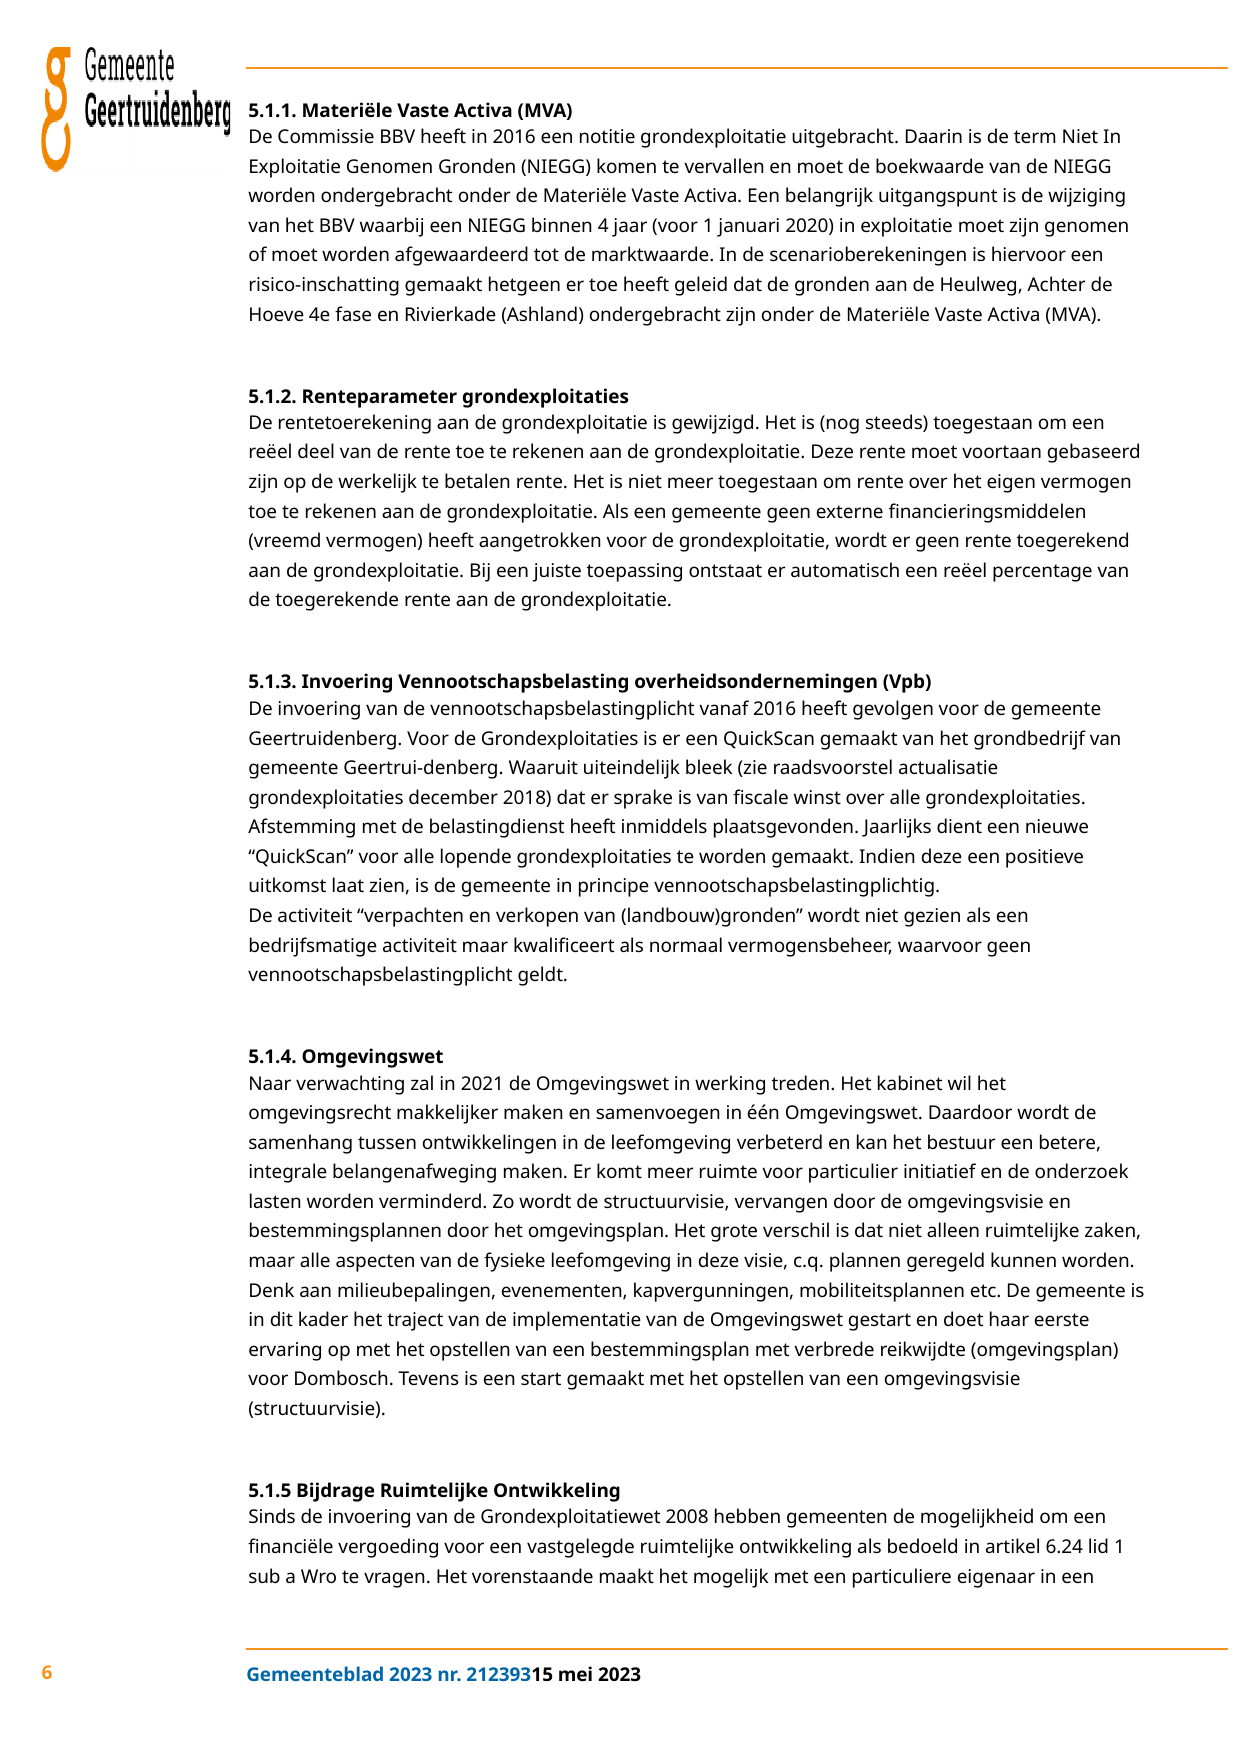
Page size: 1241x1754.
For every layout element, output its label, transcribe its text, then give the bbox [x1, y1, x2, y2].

text De Commissie BBV heeft in 2016 een notitie grondexploitatie uitgebracht. Daarin is de term Niet In Exploitatie Genomen Gronden (NIEGG) komen te vervallen en moet de boekwaarde van de NIEGG worden ondergebracht onder de Materiële Vaste Activa. Een belangrijk uitgangspunt is de wijziging van het BBV waarbij een NIEGG binnen 4 jaar (voor 1 januari 2020) in exploitatie moet zijn genomen of moet worden afgewaardeerd tot de marktwaarde. In de scenarioberekeningen is hiervoor een risico-inschatting gemaakt hetgeen er toe heeft geleid dat de gronden aan de Heulweg, Achter de Hoeve 4e fase en Rivierkade (Ashland) ondergebracht zijn onder de Materiële Vaste Activa (MVA). [248, 123, 1152, 326]
text 5.1.4. Omgevingswet [248, 1041, 1152, 1070]
text Sinds de invoering van de Grondexploitatiewet 2008 hebben gemeenten de mogelijkheid om een financiële vergoeding voor een vastgelegde ruimtelijke ontwikkeling als bedoeld in artikel 6.24 lid 1 sub a Wro te vragen. Het vorenstaande maakt het mogelijk met een particuliere eigenaar in een [248, 1504, 1152, 1588]
text De invoering van de vennootschapsbelastingplicht vanaf 2016 heeft gevolgen voor de gemeente Geertruidenberg. Voor de Grondexploitaties is er een QuickScan gemaakt van het grondbedrijf van gemeente Geertrui-denberg. Waaruit uiteindelijk bleek (zie raadsvoorstel actualisatie grondexploitaties december 2018) dat er sprake is van fiscale winst over alle grondexploitaties. Afstemming met de belastingdienst heeft inmiddels plaatsgevonden. Jaarlijks dient een nieuwe “QuickScan” voor alle lopende grondexploitaties te worden gemaakt. Indien deze een positieve uitkomst laat zien, is de gemeente in principe vennootschapsbelastingplichtig. [248, 695, 1152, 898]
picture [41, 47, 231, 172]
text De activiteit “verpachten en verkopen van (landbouw)gronden” wordt niet gezien als een bedrijfsmatige activiteit maar kwalificeert als normaal vermogensbeheer, waarvoor geen vennootschapsbelastingplicht geldt. [248, 902, 1152, 987]
text 5.1.5 Bijdrage Ruimtelijke Ontwikkeling [248, 1475, 1152, 1504]
text 5.1.2. Renteparameter grondexploitaties [248, 381, 1152, 409]
text De rentetoerekening aan de grondexploitatie is gewijzigd. Het is (nog steeds) toegestaan om een reëel deel van de rente toe te rekenen aan de grondexploitatie. Deze rente moet voortaan gebaseerd zijn op de werkelijk te betalen rente. Het is niet meer toegestaan om rente over het eigen vermogen toe te rekenen aan de grondexploitatie. Als een gemeente geen externe financieringsmiddelen (vreemd vermogen) heeft aangetrokken voor de grondexploitatie, wordt er geen rente toegerekend aan de grondexploitatie. Bij een juiste toepassing ontstaat er automatisch een reëel percentage van de toegerekende rente aan de grondexploitatie. [248, 409, 1152, 612]
text 5.1.1. Materiële Vaste Activa (MVA) [248, 95, 1152, 123]
text Naar verwachting zal in 2021 de Omgevingswet in werking treden. Het kabinet wil het omgevingsrecht makkelijker maken en samenvoegen in één Omgevingswet. Daardoor wordt de samenhang tussen ontwikkelingen in de leefomgeving verbeterd en kan het bestuur een betere, integrale belangenafweging maken. Er komt meer ruimte voor particulier initiatief en de onderzoek lasten worden verminderd. Zo wordt de structuurvisie, vervangen door de omgevingsvisie en bestemmingsplannen door het omgevingsplan. Het grote verschil is dat niet alleen ruimtelijke zaken, maar alle aspecten van de fysieke leefomgeving in deze visie, c.q. plannen geregeld kunnen worden. Denk aan milieubepalingen, evenementen, kapvergunningen, mobiliteitsplannen etc. De gemeente is in dit kader het traject van de implementatie van de Omgevingswet gestart en doet haar eerste ervaring op met het opstellen van een bestemmingsplan met verbrede reikwijdte (omgevingsplan) voor Dombosch. Tevens is een start gemaakt met het opstellen van een omgevingsvisie (structuurvisie). [248, 1070, 1152, 1421]
text 5.1.3. Invoering Vennootschapsbelasting overheidsondernemingen (Vpb) [248, 667, 1152, 695]
